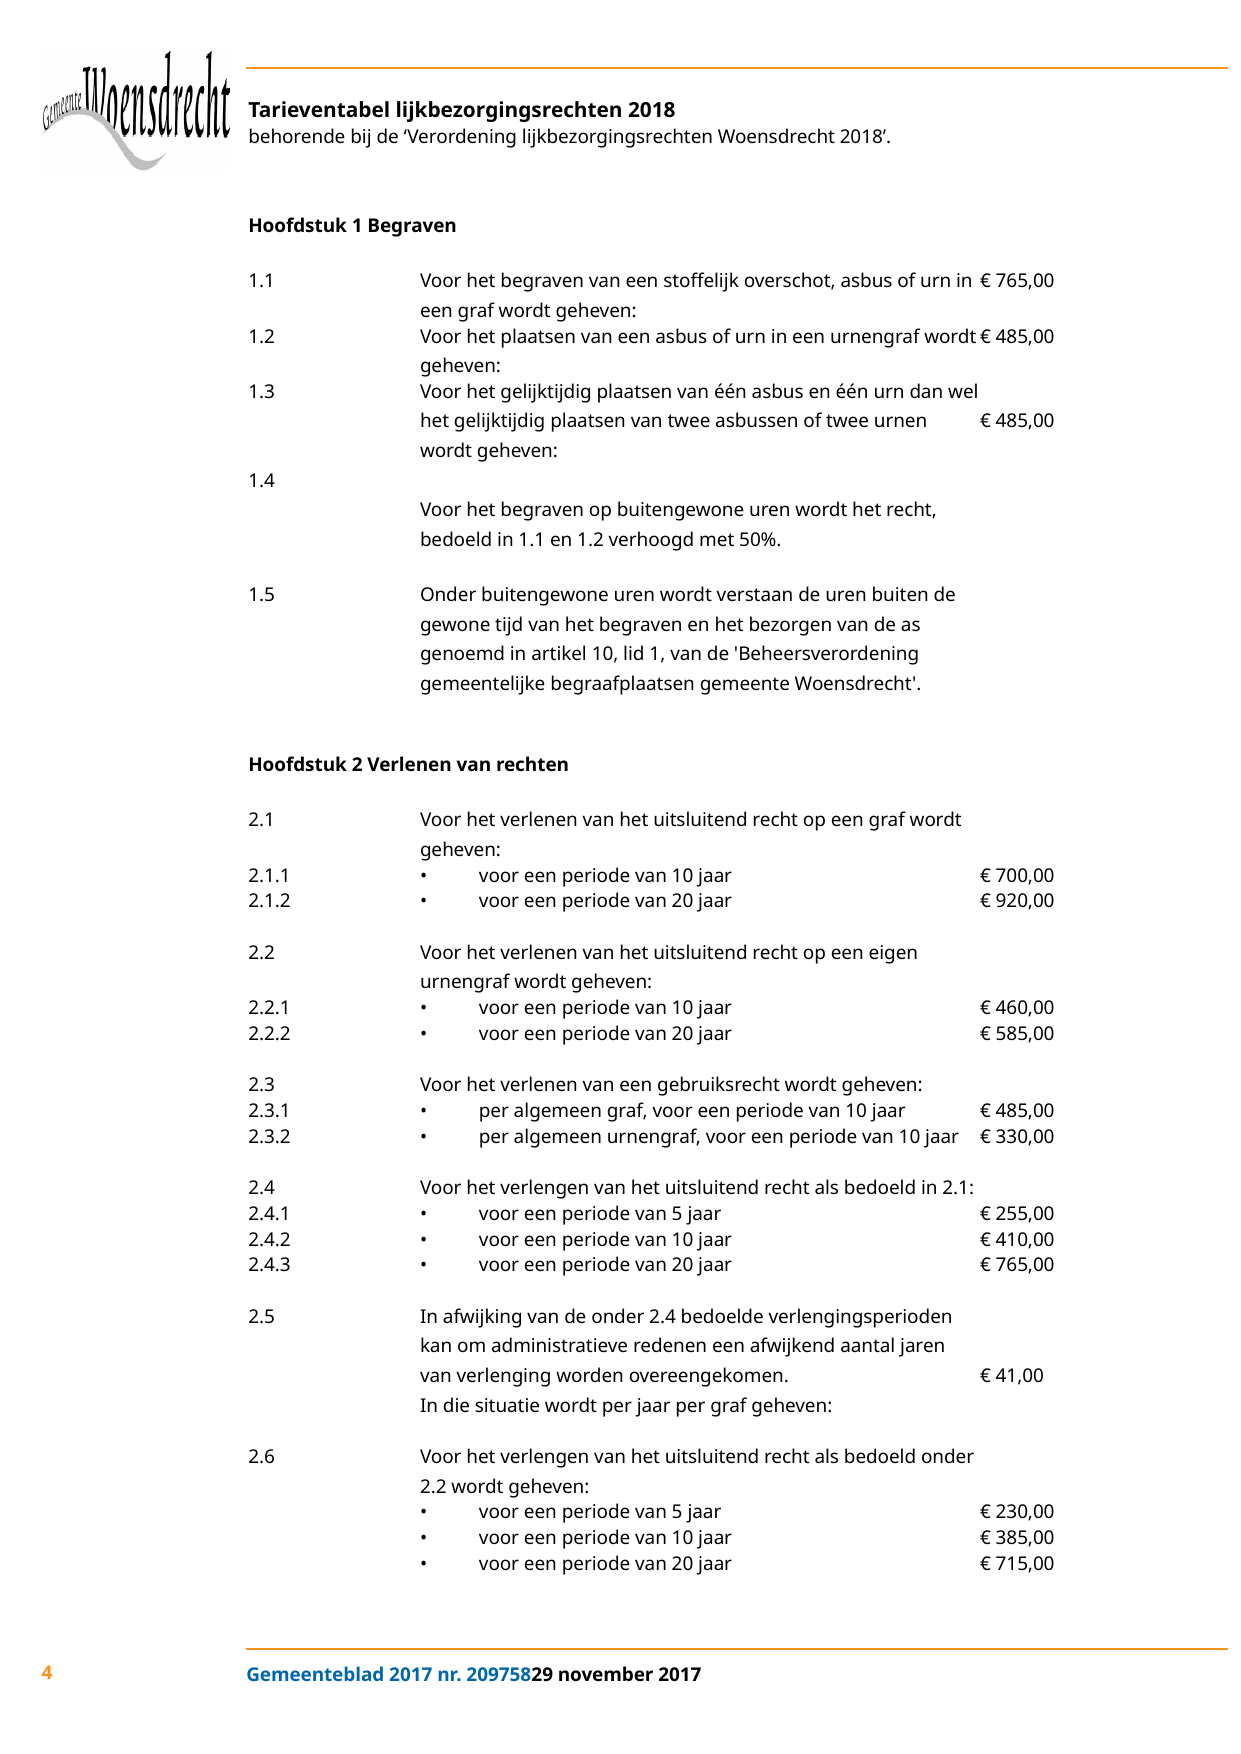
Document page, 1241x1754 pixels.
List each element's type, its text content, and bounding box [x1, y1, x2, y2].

table_cell 2.3 [248, 1071, 420, 1097]
text Tarieventabel lijkbezorgingsrechten 2018 [248, 95, 1152, 123]
table_cell € 230,00 [980, 1499, 1152, 1524]
table_cell 2.1 [248, 806, 420, 862]
table_cell € 765,00 [980, 268, 1152, 323]
table_cell [248, 1576, 420, 1601]
table_cell 2.4 [248, 1174, 420, 1200]
table_cell voor een periode van 5 jaar [420, 1200, 980, 1226]
table_cell [248, 1418, 420, 1443]
table_cell [980, 696, 1152, 722]
table_cell voor een periode van 20 jaar [420, 1550, 980, 1576]
table_cell 2.2 [248, 939, 420, 994]
table_cell Voor het gelijktijdig plaatsen van één asbus en één urn dan wel het gelijktijdig plaatsen van twee asbussen of twee urnen wordt geheven: Voor het begraven op buitengewone uren wordt het recht, bedoeld in 1.1 en 1.2 verhoogd met 50%. [420, 378, 980, 581]
table_cell 2.3.2 [248, 1123, 420, 1149]
table_cell [980, 806, 1152, 862]
table_cell [248, 1550, 420, 1576]
table_cell [980, 722, 1152, 806]
table_cell € 715,00 [980, 1550, 1152, 1576]
table_cell In afwijking van de onder 2.4 bedoelde verlengingsperioden kan om administratieve redenen een afwijkend aantal jaren van verlenging worden overeengekomen. In die situatie wordt per jaar per graf geheven: [420, 1303, 980, 1417]
table_cell voor een periode van 20 jaar [420, 888, 980, 913]
table_cell Voor het verlenen van een gebruiksrecht wordt geheven: [420, 1071, 980, 1097]
table_cell Voor het verlengen van het uitsluitend recht als bedoeld onder 2.2 wordt geheven: [420, 1443, 980, 1498]
table_cell [980, 1071, 1152, 1097]
table_cell [248, 1524, 420, 1550]
table_cell 2.3.1 [248, 1097, 420, 1123]
table_cell Onder buitengewone uren wordt verstaan de uren buiten de gewone tijd van het begraven en het bezorgen van de as genoemd in artikel 10, lid 1, van de 'Beheersverordening gemeentelijke begraafplaatsen gemeente Woensdrecht'. [420, 581, 980, 696]
table_cell € 330,00 [980, 1123, 1152, 1149]
table_cell voor een periode van 10 jaar [420, 1226, 980, 1252]
table_cell [980, 1046, 1152, 1071]
table_cell [420, 1277, 980, 1303]
table_cell [420, 1149, 980, 1174]
table_cell [420, 696, 980, 722]
table_cell € 485,00 [980, 378, 1152, 581]
table_cell [248, 913, 420, 939]
table_header [980, 183, 1152, 267]
table_cell per algemeen graf, voor een periode van 10 jaar [420, 1097, 980, 1123]
table_cell [248, 696, 420, 722]
table_header Hoofdstuk 1 Begraven [248, 183, 980, 267]
table_cell 2.5 [248, 1303, 420, 1417]
table_cell [980, 581, 1152, 696]
table_cell voor een periode van 20 jaar [420, 1252, 980, 1277]
table_cell [980, 1418, 1152, 1443]
table_cell 2.1.2 [248, 888, 420, 913]
text behorende bij de ‘Verordening lijkbezorgingsrechten Woensdrecht 2018’. [248, 123, 1152, 149]
table_cell [980, 1174, 1152, 1200]
table_cell [248, 1499, 420, 1524]
table_cell 2.4.2 [248, 1226, 420, 1252]
table_cell € 385,00 [980, 1524, 1152, 1550]
table_cell per algemeen urnengraf, voor een periode van 10 jaar [420, 1123, 980, 1149]
table_cell voor een periode van 10 jaar [420, 1524, 980, 1550]
table_cell voor een periode van 20 jaar [420, 1020, 980, 1046]
table_cell [980, 913, 1152, 939]
table_cell 2.2.1 [248, 994, 420, 1020]
table_cell [248, 1277, 420, 1303]
table_cell [980, 1443, 1152, 1498]
table_cell [980, 939, 1152, 994]
table_cell Voor het begraven van een stoffelijk overschot, asbus of urn in een graf wordt geheven: [420, 268, 980, 323]
table_cell [980, 1576, 1152, 1601]
table_cell 1.1 [248, 268, 420, 323]
table_cell € 920,00 [980, 888, 1152, 913]
table_cell € 410,00 [980, 1226, 1152, 1252]
table_cell Hoofdstuk 2 Verlenen van rechten [248, 722, 980, 806]
table_cell € 485,00 [980, 323, 1152, 378]
table_cell [420, 1418, 980, 1443]
table_cell [420, 1046, 980, 1071]
table_cell [248, 1046, 420, 1071]
table_cell Voor het plaatsen van een asbus of urn in een urnengraf wordt geheven: [420, 323, 980, 378]
table_cell 2.4.3 [248, 1252, 420, 1277]
table_cell € 700,00 [980, 862, 1152, 887]
table_cell Voor het verlenen van het uitsluitend recht op een eigen urnengraf wordt geheven: [420, 939, 980, 994]
table_cell [420, 913, 980, 939]
table_cell € 41,00 [980, 1303, 1152, 1417]
table_cell € 255,00 [980, 1200, 1152, 1226]
table_cell [980, 1277, 1152, 1303]
table_cell € 460,00 [980, 994, 1152, 1020]
table_cell [980, 1149, 1152, 1174]
table_cell € 485,00 [980, 1097, 1152, 1123]
table_cell voor een periode van 5 jaar [420, 1499, 980, 1524]
table_cell € 585,00 [980, 1020, 1152, 1046]
table_cell 1.3 1.4 [248, 378, 420, 581]
table_cell 1.5 [248, 581, 420, 696]
table_cell voor een periode van 10 jaar [420, 862, 980, 887]
table_cell 2.2.2 [248, 1020, 420, 1046]
table_cell 2.4.1 [248, 1200, 420, 1226]
table_cell 1.2 [248, 323, 420, 378]
table_cell [248, 1149, 420, 1174]
table_cell Voor het verlengen van het uitsluitend recht als bedoeld in 2.1: [420, 1174, 980, 1200]
table_cell Voor het verlenen van het uitsluitend recht op een graf wordt geheven: [420, 806, 980, 862]
table_cell [420, 1576, 980, 1601]
table_cell voor een periode van 10 jaar [420, 994, 980, 1020]
table_cell 2.6 [248, 1443, 420, 1498]
table_cell 2.1.1 [248, 862, 420, 887]
picture [41, 47, 231, 172]
table_cell € 765,00 [980, 1252, 1152, 1277]
